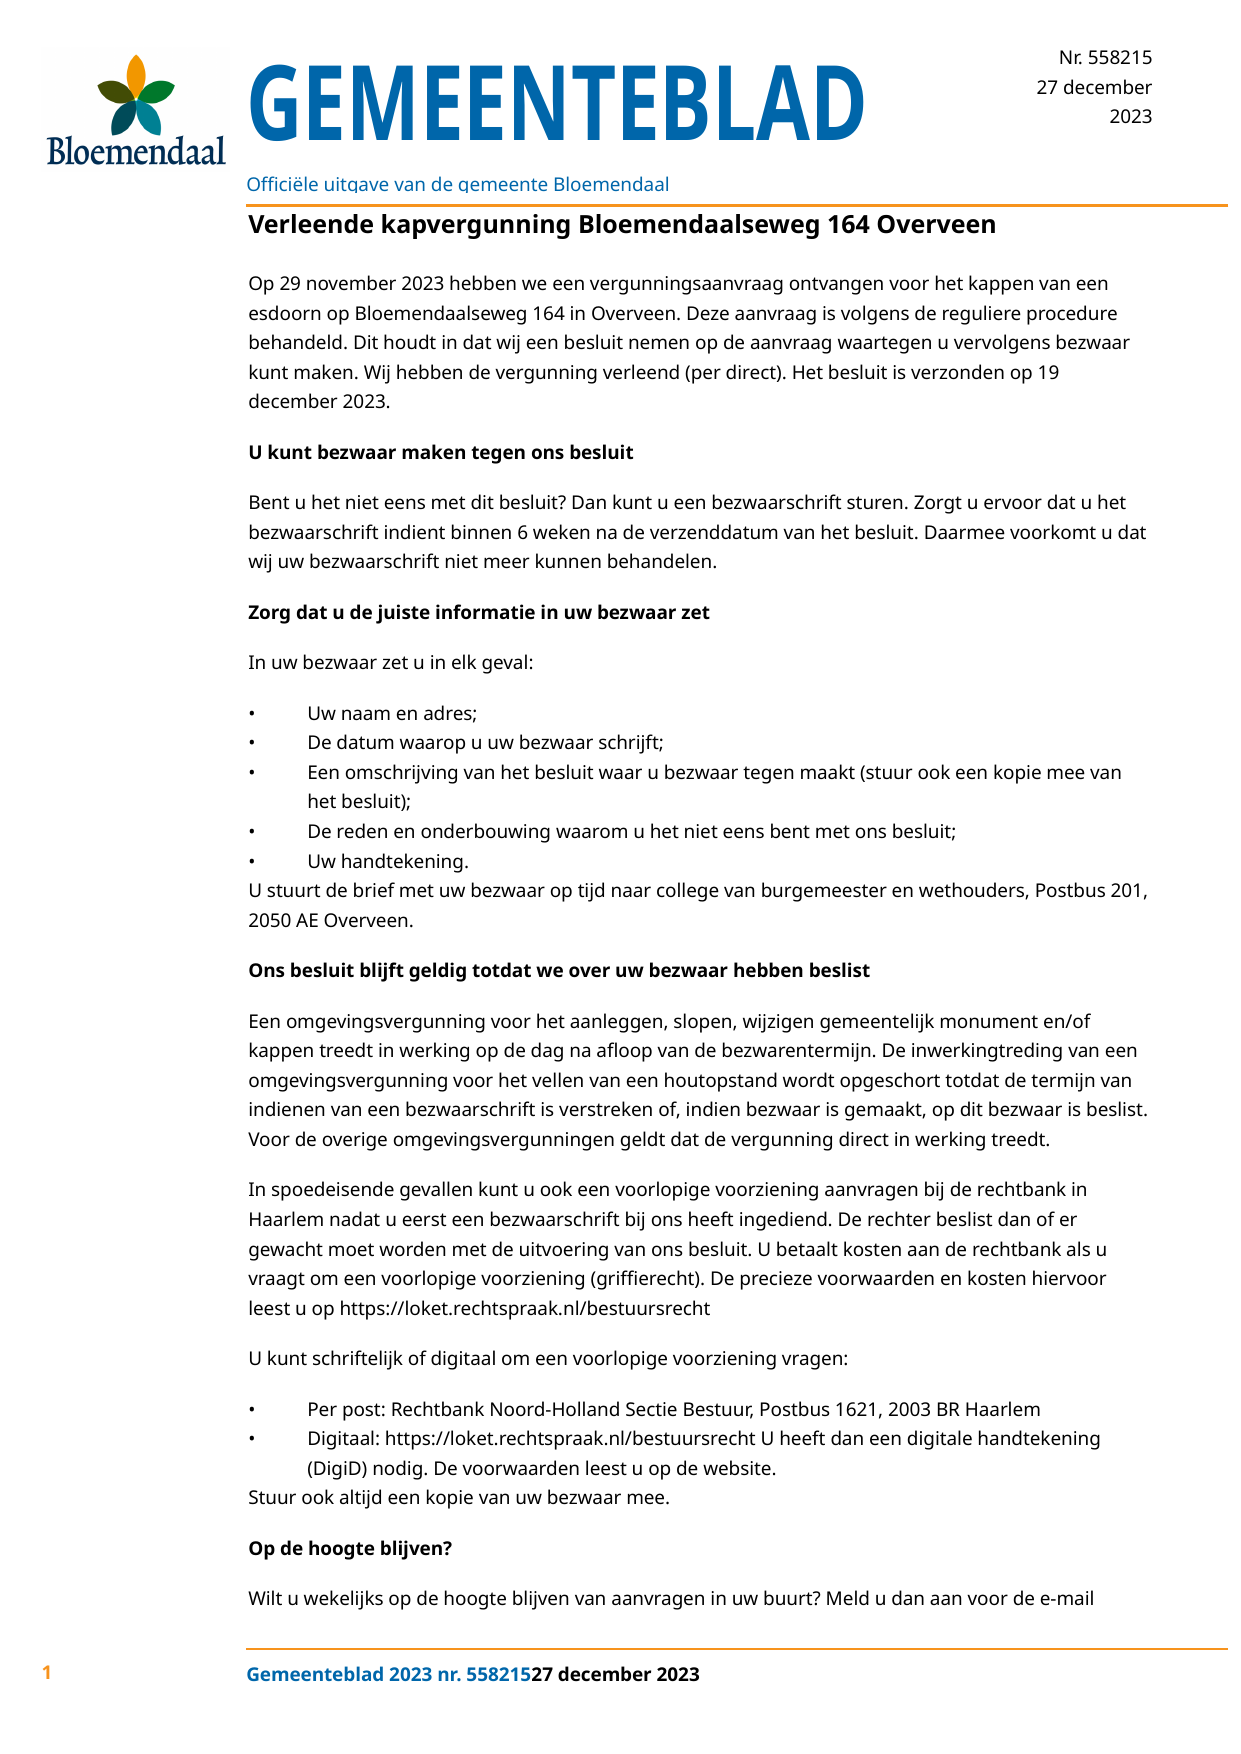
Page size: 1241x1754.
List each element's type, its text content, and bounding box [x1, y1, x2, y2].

list Een omschrijving van het besluit waar u bezwaar tegen maakt (stuur ook een kopie mee van het besluit); [248, 759, 1152, 814]
list Uw naam en adres; [248, 700, 1152, 726]
text U kunt schriftelijk of digitaal om een voorlopige voorziening vragen: [248, 1345, 1152, 1371]
text Een omgevingsvergunning voor het aanleggen, slopen, wijzigen gemeentelijk monument en/of kappen treedt in werking op de dag na afloop van de bezwarentermijn. De inwerkingtreding van een omgevingsvergunning voor het vellen van een houtopstand wordt opgeschort totdat de termijn van indienen van een bezwaarschrift is verstreken of, indien bezwaar is gemaakt, op dit bezwaar is beslist. Voor de overige omgevingsvergunningen geldt dat de vergunning direct in werking treedt. [248, 1008, 1152, 1152]
list De reden en onderbouwing waarom u het niet eens bent met ons besluit; [248, 818, 1152, 844]
list De datum waarop u uw bezwaar schrijft; [248, 729, 1152, 755]
text Stuur ook altijd een kopie van uw bezwaar mee. [248, 1484, 1152, 1510]
text Wilt u wekelijks op de hoogte blijven van aanvragen in uw buurt? Meld u dan aan voor de e-mail [248, 1585, 1152, 1611]
text U stuurt de brief met uw bezwaar op tijd naar college van burgemeester en wethouders, Postbus 201, 2050 AE Overveen. [248, 877, 1152, 933]
text In uw bezwaar zet u in elk geval: [248, 649, 1152, 675]
list Per post: Rechtbank Noord-Holland Sectie Bestuur, Postbus 1621, 2003 BR Haarlem [248, 1396, 1152, 1421]
text Verleende kapvergunning Bloemendaalseweg 164 Overveen [248, 207, 1152, 241]
list Uw handtekening. [248, 848, 1152, 873]
text Op de hoogte blijven? [248, 1535, 1152, 1561]
text Op 29 november 2023 hebben we een vergunningsaanvraag ontvangen voor het kappen van een esdoorn op Bloemendaalseweg 164 in Overveen. Deze aanvraag is volgens de reguliere procedure behandeld. Dit houdt in dat wij een besluit nemen op de aanvraag waartegen u vervolgens bezwaar kunt maken. Wij hebben de vergunning verleend (per direct). Het besluit is verzonden op 19 december 2023. [248, 270, 1152, 414]
text U kunt bezwaar maken tegen ons besluit [248, 439, 1152, 465]
text Zorg dat u de juiste informatie in uw bezwaar zet [248, 599, 1152, 625]
text Ons besluit blijft geldig totdat we over uw bezwaar hebben beslist [248, 957, 1152, 983]
text In spoedeisende gevallen kunt u ook een voorlopige voorziening aanvragen bij de rechtbank in Haarlem nadat u eerst een bezwaarschrift bij ons heeft ingediend. De rechter beslist dan of er gewacht moet worden met de uitvoering van ons besluit. U betaalt kosten aan de rechtbank als u vraagt om een voorlopige voorziening (griffierecht). De precieze voorwaarden en kosten hiervoor leest u op https://loket.rechtspraak.nl/bestuursrecht [248, 1177, 1152, 1321]
picture [41, 47, 231, 172]
list Digitaal: https://loket.rechtspraak.nl/bestuursrecht U heeft dan een digitale handtekening (DigiD) nodig. De voorwaarden leest u op de website. [248, 1425, 1152, 1481]
text Bent u het niet eens met dit besluit? Dan kunt u een bezwaarschrift sturen. Zorgt u ervoor dat u het bezwaarschrift indient binnen 6 weken na de verzenddatum van het besluit. Daarmee voorkomt u dat wij uw bezwaarschrift niet meer kunnen behandelen. [248, 489, 1152, 574]
